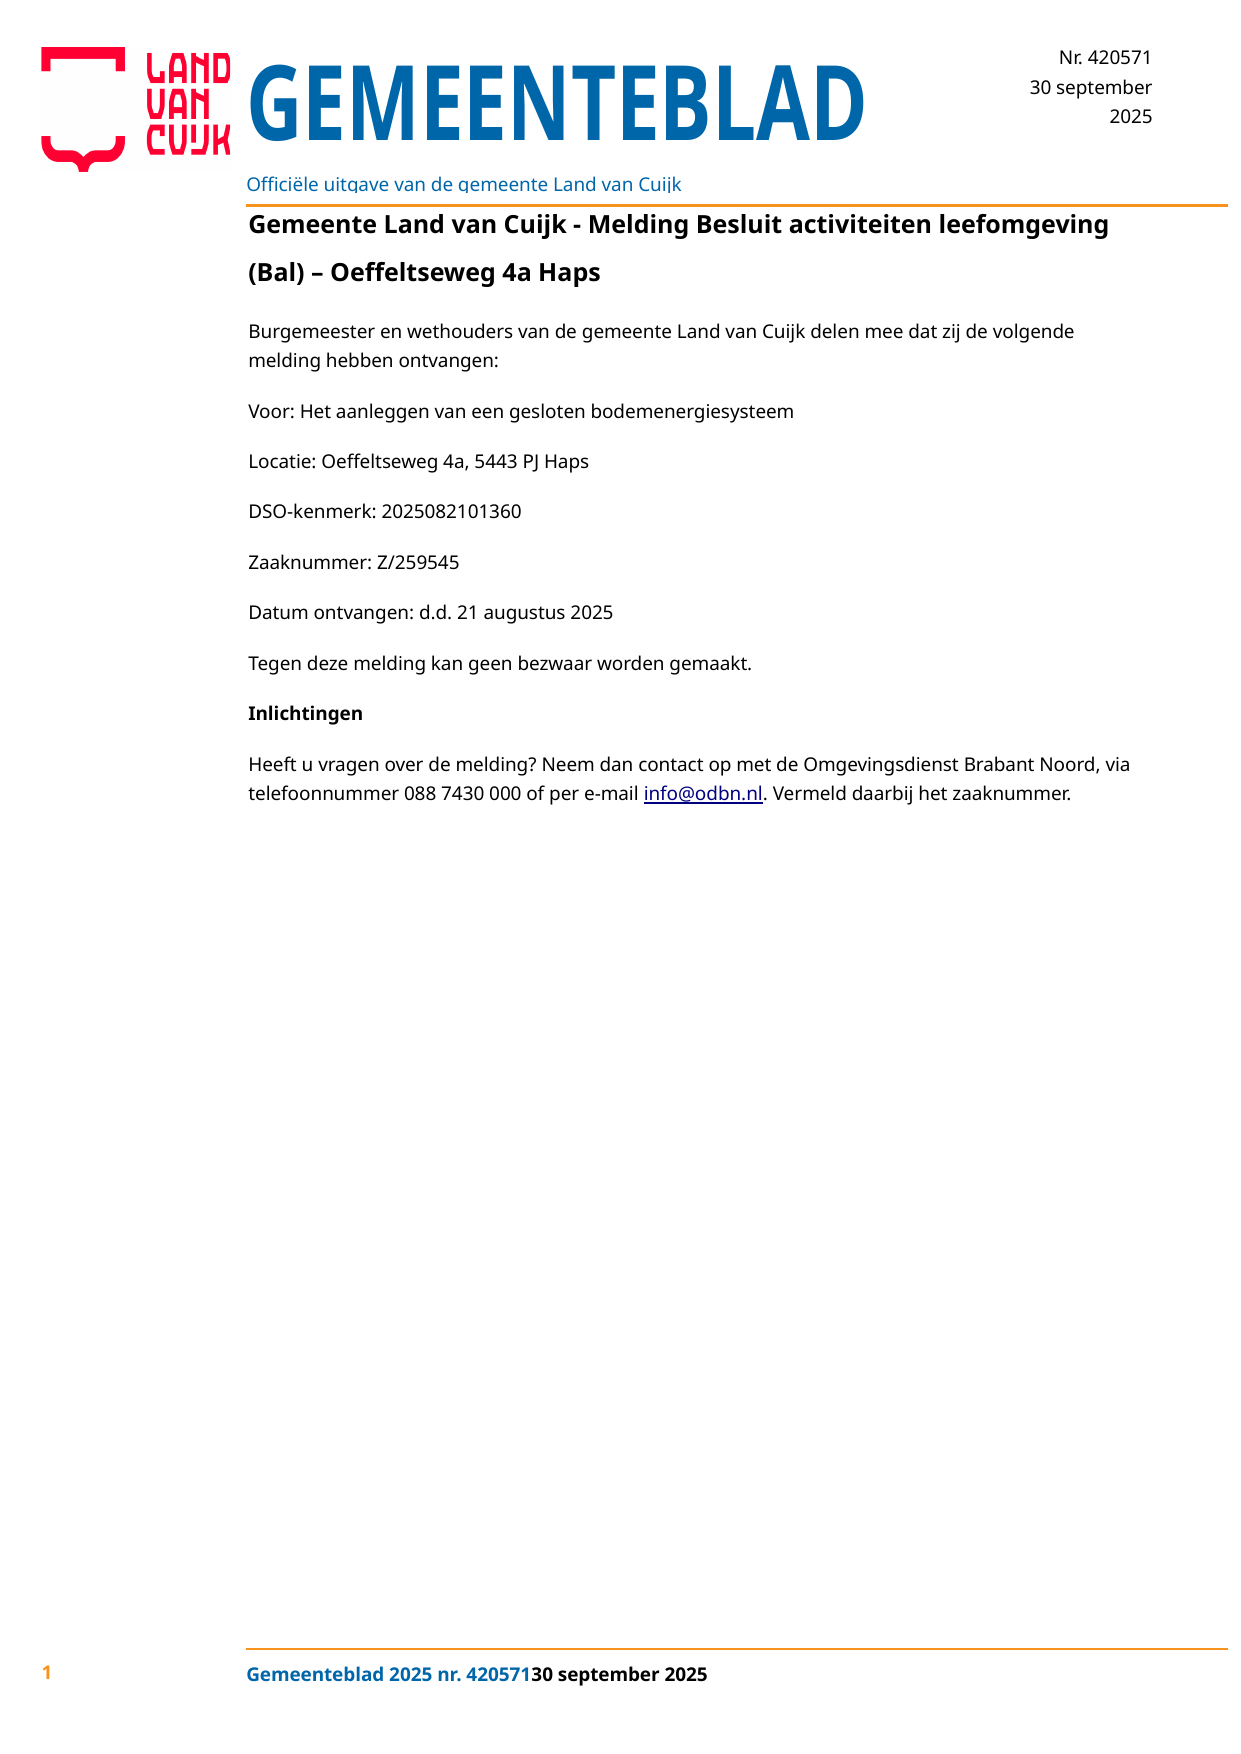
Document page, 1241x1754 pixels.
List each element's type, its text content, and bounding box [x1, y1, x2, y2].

text Datum ontvangen: d.d. 21 augustus 2025 [248, 599, 1152, 625]
text Tegen deze melding kan geen bezwaar worden gemaakt. [248, 650, 1152, 676]
picture [41, 47, 231, 172]
text Heeft u vragen over de melding? Neem dan contact op met de Omgevingsdienst Brabant Noord, via telefoonnummer 088 7430 000 of per e-mail info@odbn.nl. Vermeld daarbij het zaaknummer. [248, 751, 1152, 806]
text Burgemeester en wethouders van de gemeente Land van Cuijk delen mee dat zij de volgende melding hebben ontvangen: [248, 318, 1152, 373]
text Zaaknummer: Z/259545 [248, 549, 1152, 575]
text Gemeente Land van Cuijk - Melding Besluit activiteiten leefomgeving (Bal) – Oeffeltseweg 4a Haps [248, 207, 1152, 288]
text Inlichtingen [248, 700, 1152, 726]
text DSO-kenmerk: 2025082101360 [248, 499, 1152, 524]
text Locatie: Oeffeltseweg 4a, 5443 PJ Haps [248, 448, 1152, 474]
text Voor: Het aanleggen van een gesloten bodemenergiesysteem [248, 398, 1152, 424]
